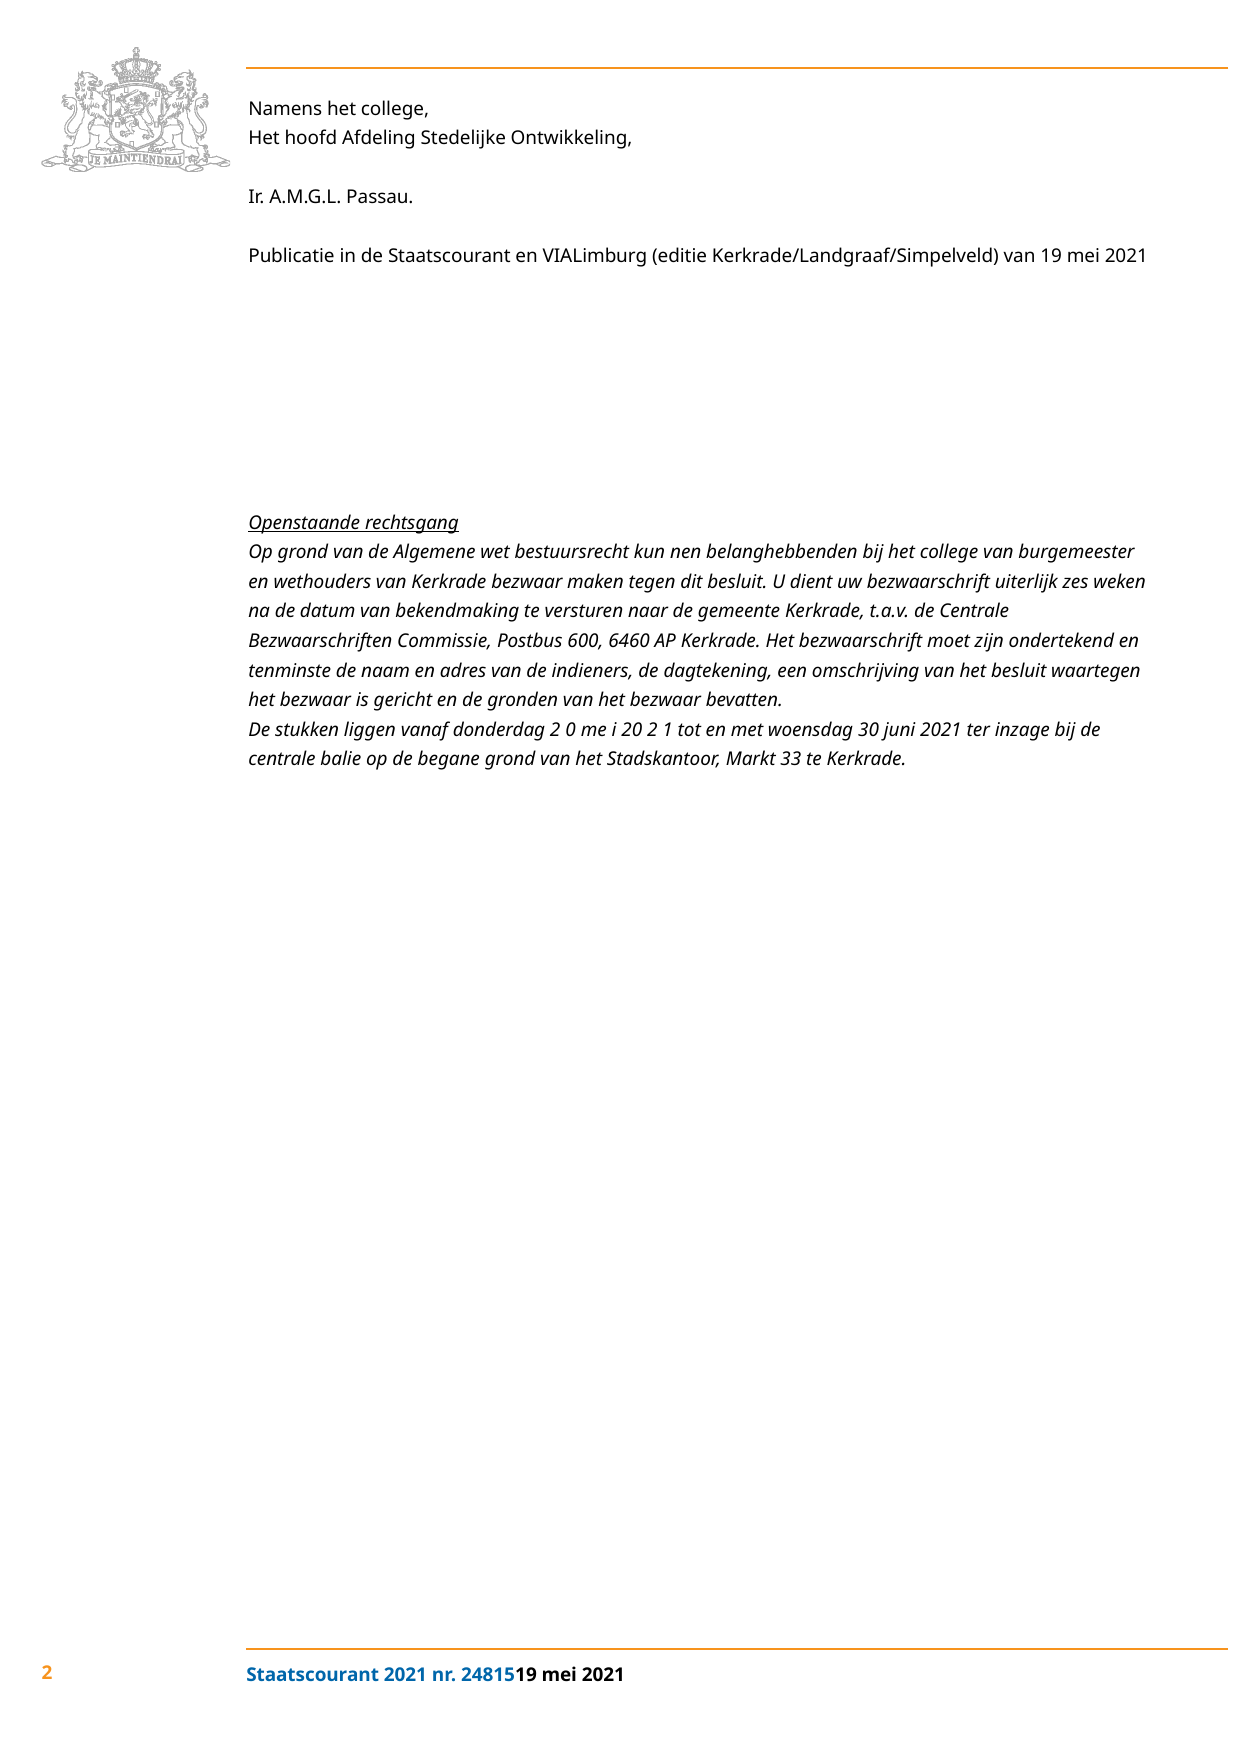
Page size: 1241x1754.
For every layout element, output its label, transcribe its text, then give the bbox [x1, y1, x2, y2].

text Openstaande rechtsgang [248, 509, 1152, 535]
picture [41, 47, 231, 172]
text Het hoofd Afdeling Stedelijke Ontwikkeling, [248, 124, 1152, 150]
text Ir. A.M.G.L. Passau. [248, 183, 1152, 209]
text Publicatie in de Staatscourant en VIALimburg (editie Kerkrade/Landgraaf/Simpelveld) van 19 mei 2021 [248, 243, 1152, 268]
text De stukken liggen vanaf donderdag 2 0 me i 20 2 1 tot en met woensdag 30 juni 2021 ter inzage bij de centrale balie op de begane grond van het Stadskantoor, Markt 33 te Kerkrade. [248, 716, 1152, 771]
text Namens het college, [248, 95, 1152, 121]
text Op grond van de Algemene wet bestuursrecht kun nen belanghebbenden bij het college van burgemeester en wethouders van Kerkrade bezwaar maken tegen dit besluit. U dient uw bezwaarschrift uiterlijk zes weken na de datum van bekendmaking te versturen naar de gemeente Kerkrade, t.a.v. de Centrale Bezwaarschriften Commissie, Postbus 600, 6460 AP Kerkrade. Het bezwaarschrift moet zijn ondertekend en tenminste de naam en adres van de indieners, de dagtekening, een omschrijving van het besluit waartegen het bezwaar is gericht en de gronden van het bezwaar bevatten. [248, 538, 1152, 712]
